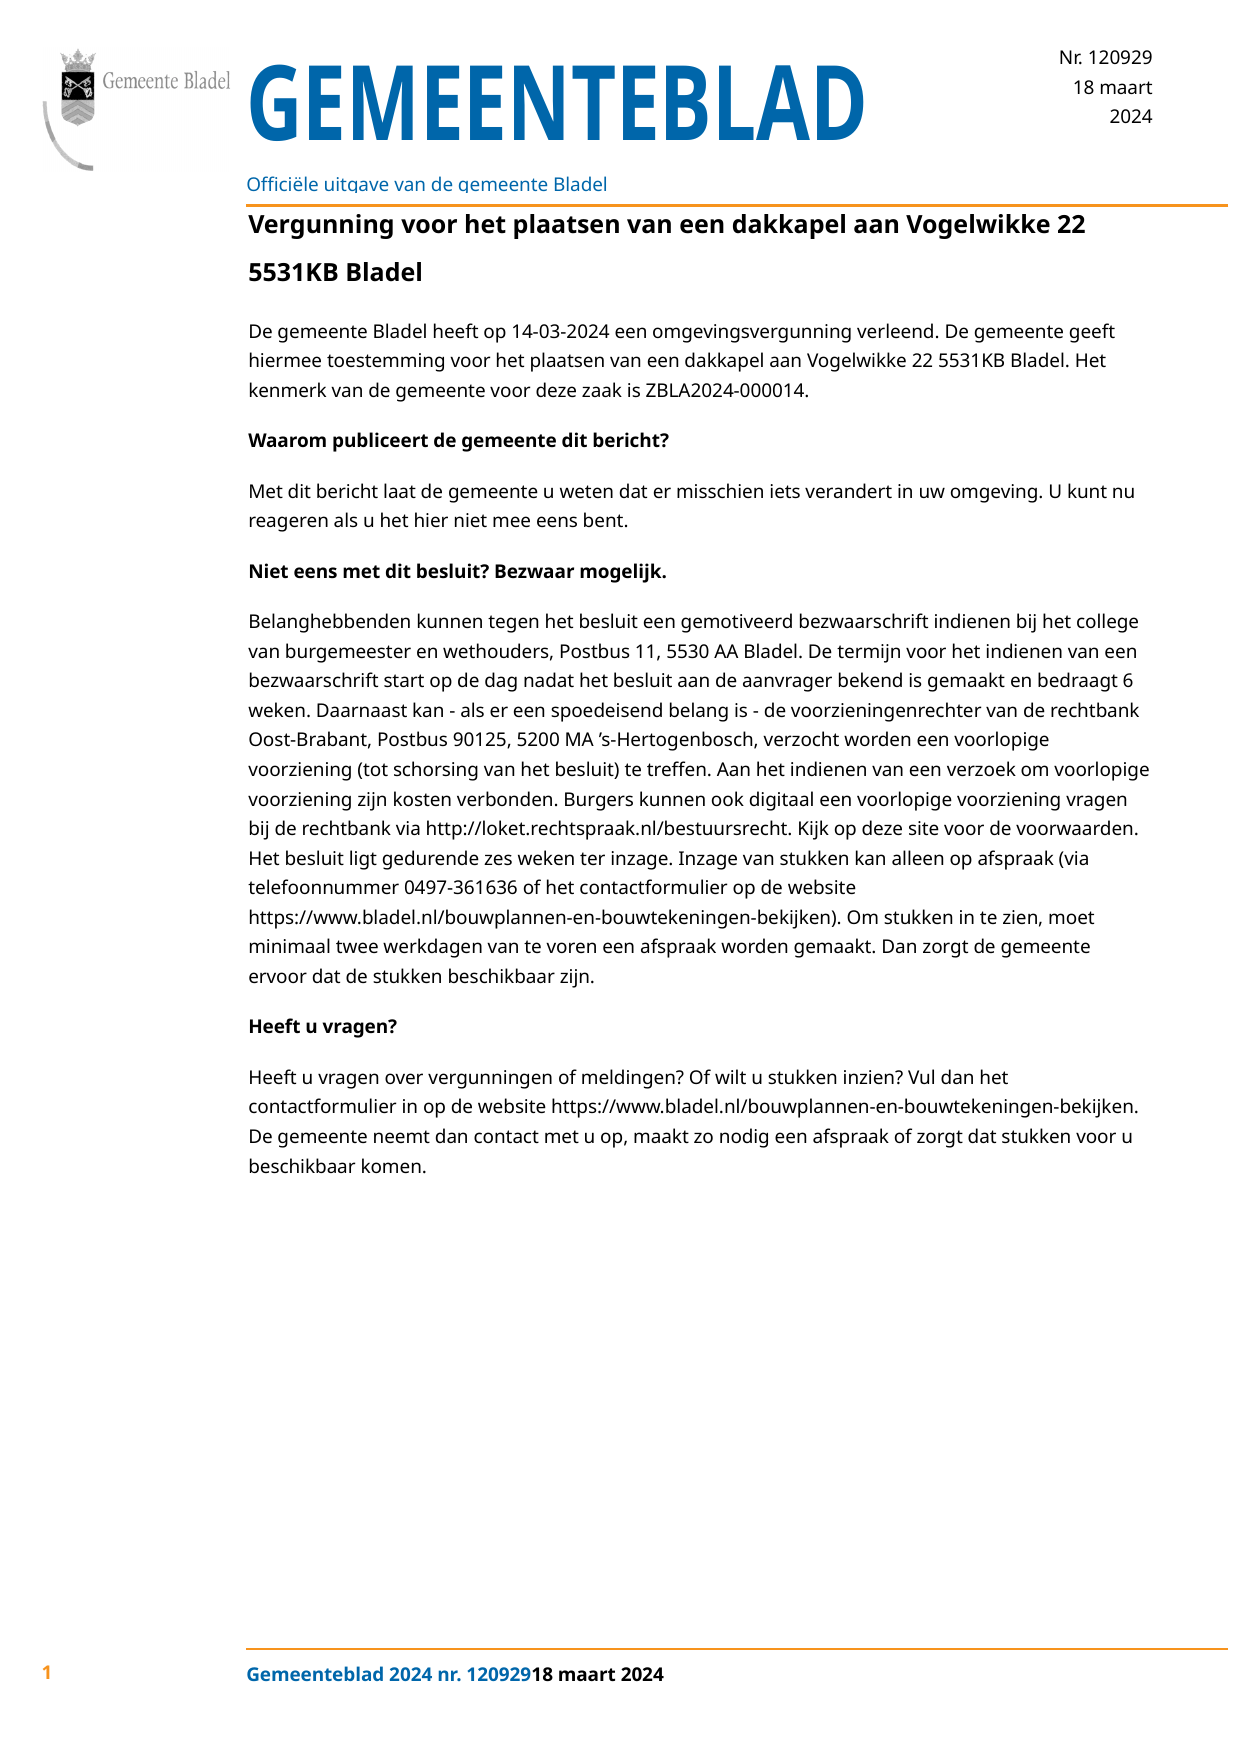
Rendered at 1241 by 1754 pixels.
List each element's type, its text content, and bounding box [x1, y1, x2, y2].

text Niet eens met dit besluit? Bezwaar mogelijk. [248, 558, 1152, 584]
text Waarom publiceert de gemeente dit bericht? [248, 427, 1152, 453]
text Heeft u vragen over vergunningen of meldingen? Of wilt u stukken inzien? Vul dan het contactformulier in op de website https://www.bladel.nl/bouwplannen-en-bouwtekeningen-bekijken. De gemeente neemt dan contact met u op, maakt zo nodig een afspraak of zorgt dat stukken voor u beschikbaar komen. [248, 1064, 1152, 1179]
text Belanghebbenden kunnen tegen het besluit een gemotiveerd bezwaarschrift indienen bij het college van burgemeester en wethouders, Postbus 11, 5530 AA Bladel. De termijn voor het indienen van een bezwaarschrift start op de dag nadat het besluit aan de aanvrager bekend is gemaakt en bedraagt 6 weken. Daarnaast kan - als er een spoedeisend belang is - de voorzieningenrechter van de rechtbank Oost-Brabant, Postbus 90125, 5200 MA ’s-Hertogenbosch, verzocht worden een voorlopige voorziening (tot schorsing van het besluit) te treffen. Aan het indienen van een verzoek om voorlopige voorziening zijn kosten verbonden. Burgers kunnen ook digitaal een voorlopige voorziening vragen bij de rechtbank via http://loket.rechtspraak.nl/bestuursrecht. Kijk op deze site voor de voorwaarden. Het besluit ligt gedurende zes weken ter inzage. Inzage van stukken kan alleen op afspraak (via telefoonnummer 0497-361636 of het contactformulier op de website https://www.bladel.nl/bouwplannen-en-bouwtekeningen-bekijken). Om stukken in te zien, moet minimaal twee werkdagen van te voren een afspraak worden gemaakt. Dan zorgt de gemeente ervoor dat de stukken beschikbaar zijn. [248, 608, 1152, 989]
text Vergunning voor het plaatsen van een dakkapel aan Vogelwikke 22 5531KB Bladel [248, 207, 1152, 288]
picture [41, 47, 231, 172]
text Heeft u vragen? [248, 1014, 1152, 1039]
text De gemeente Bladel heeft op 14-03-2024 een omgevingsvergunning verleend. De gemeente geeft hiermee toestemming voor het plaatsen van een dakkapel aan Vogelwikke 22 5531KB Bladel. Het kenmerk van de gemeente voor deze zaak is ZBLA2024-000014. [248, 318, 1152, 403]
text Met dit bericht laat de gemeente u weten dat er misschien iets verandert in uw omgeving. U kunt nu reageren als u het hier niet mee eens bent. [248, 478, 1152, 533]
